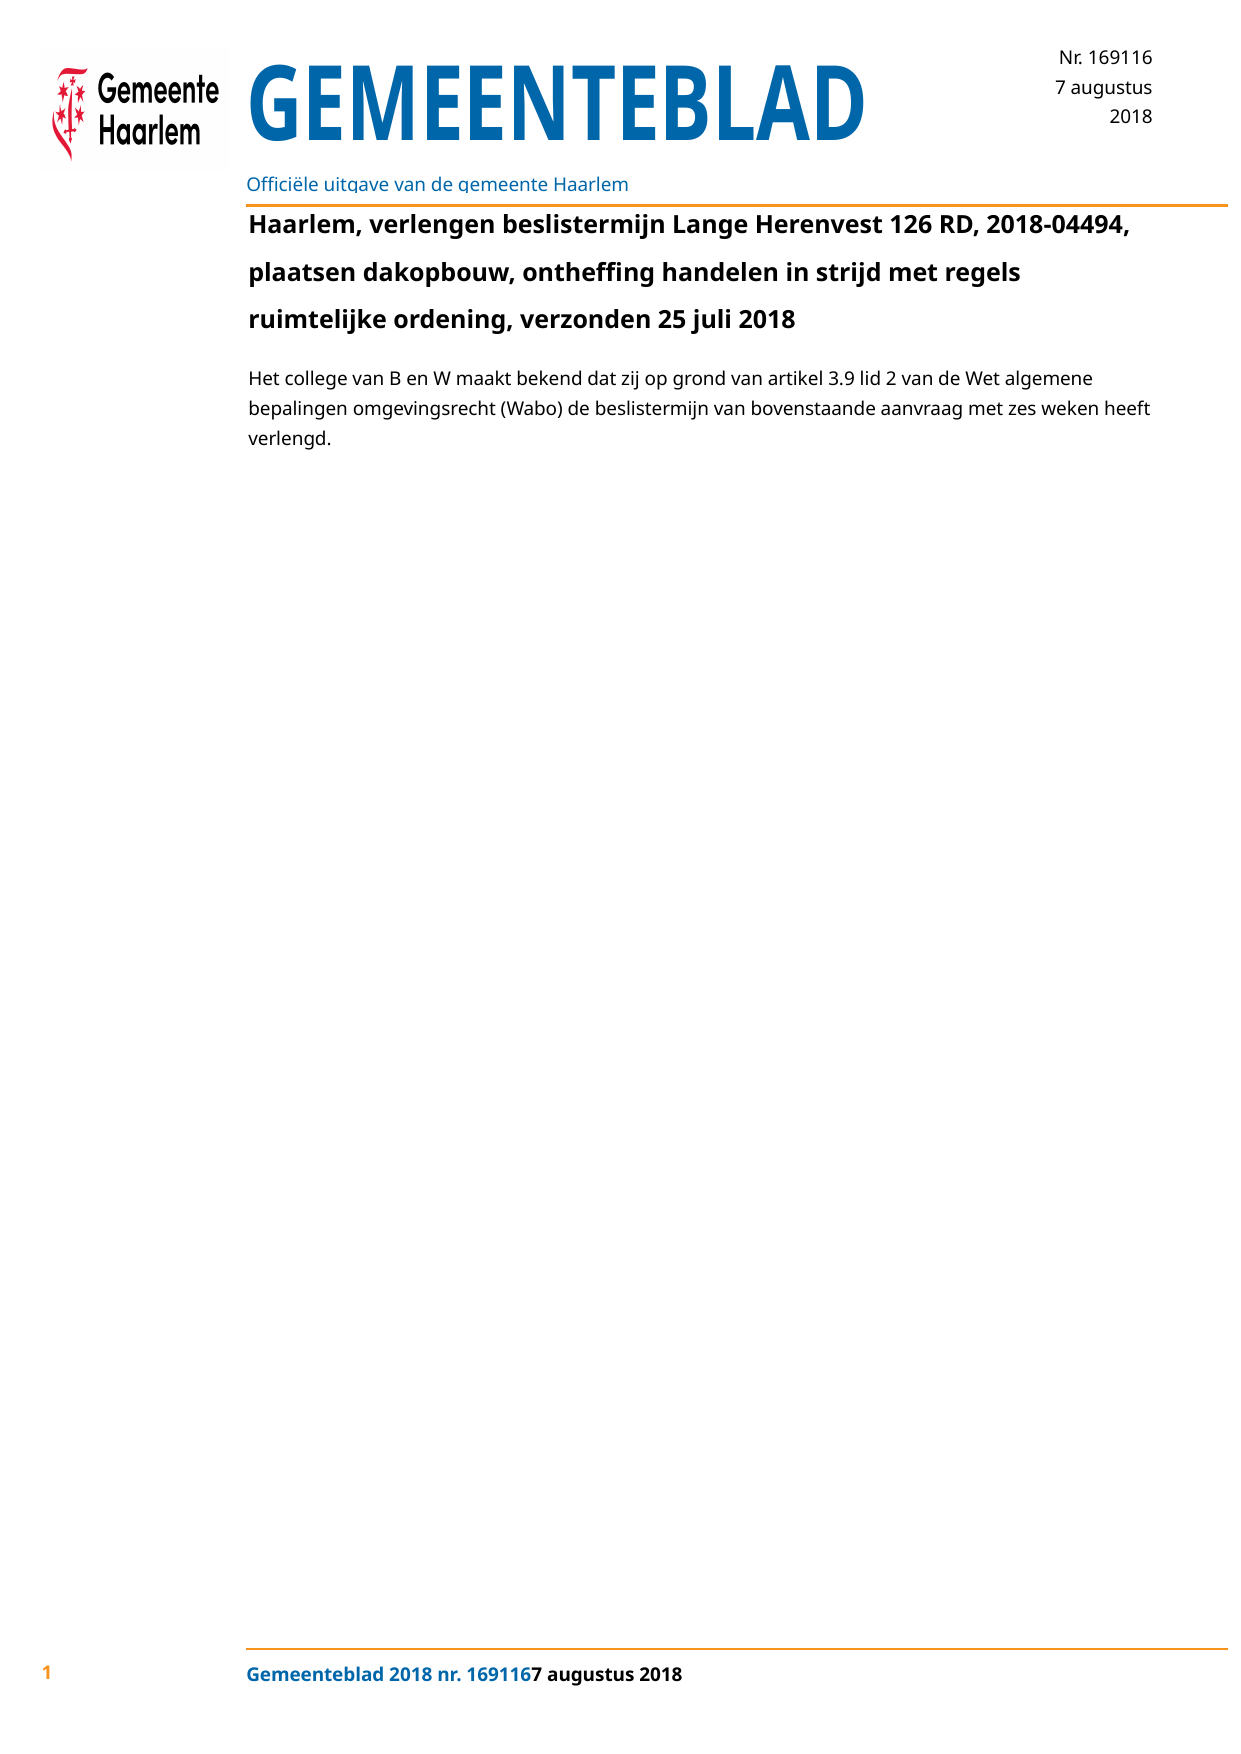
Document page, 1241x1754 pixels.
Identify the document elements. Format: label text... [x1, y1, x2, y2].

text Haarlem, verlengen beslistermijn Lange Herenvest 126 RD, 2018-04494, plaatsen dakopbouw, ontheffing handelen in strijd met regels ruimtelijke ordening, verzonden 25 juli 2018 [248, 207, 1152, 336]
picture [41, 47, 231, 172]
text Het college van B en W maakt bekend dat zij op grond van artikel 3.9 lid 2 van de Wet algemene bepalingen omgevingsrecht (Wabo) de beslistermijn van bovenstaande aanvraag met zes weken heeft verlengd. [248, 366, 1152, 450]
